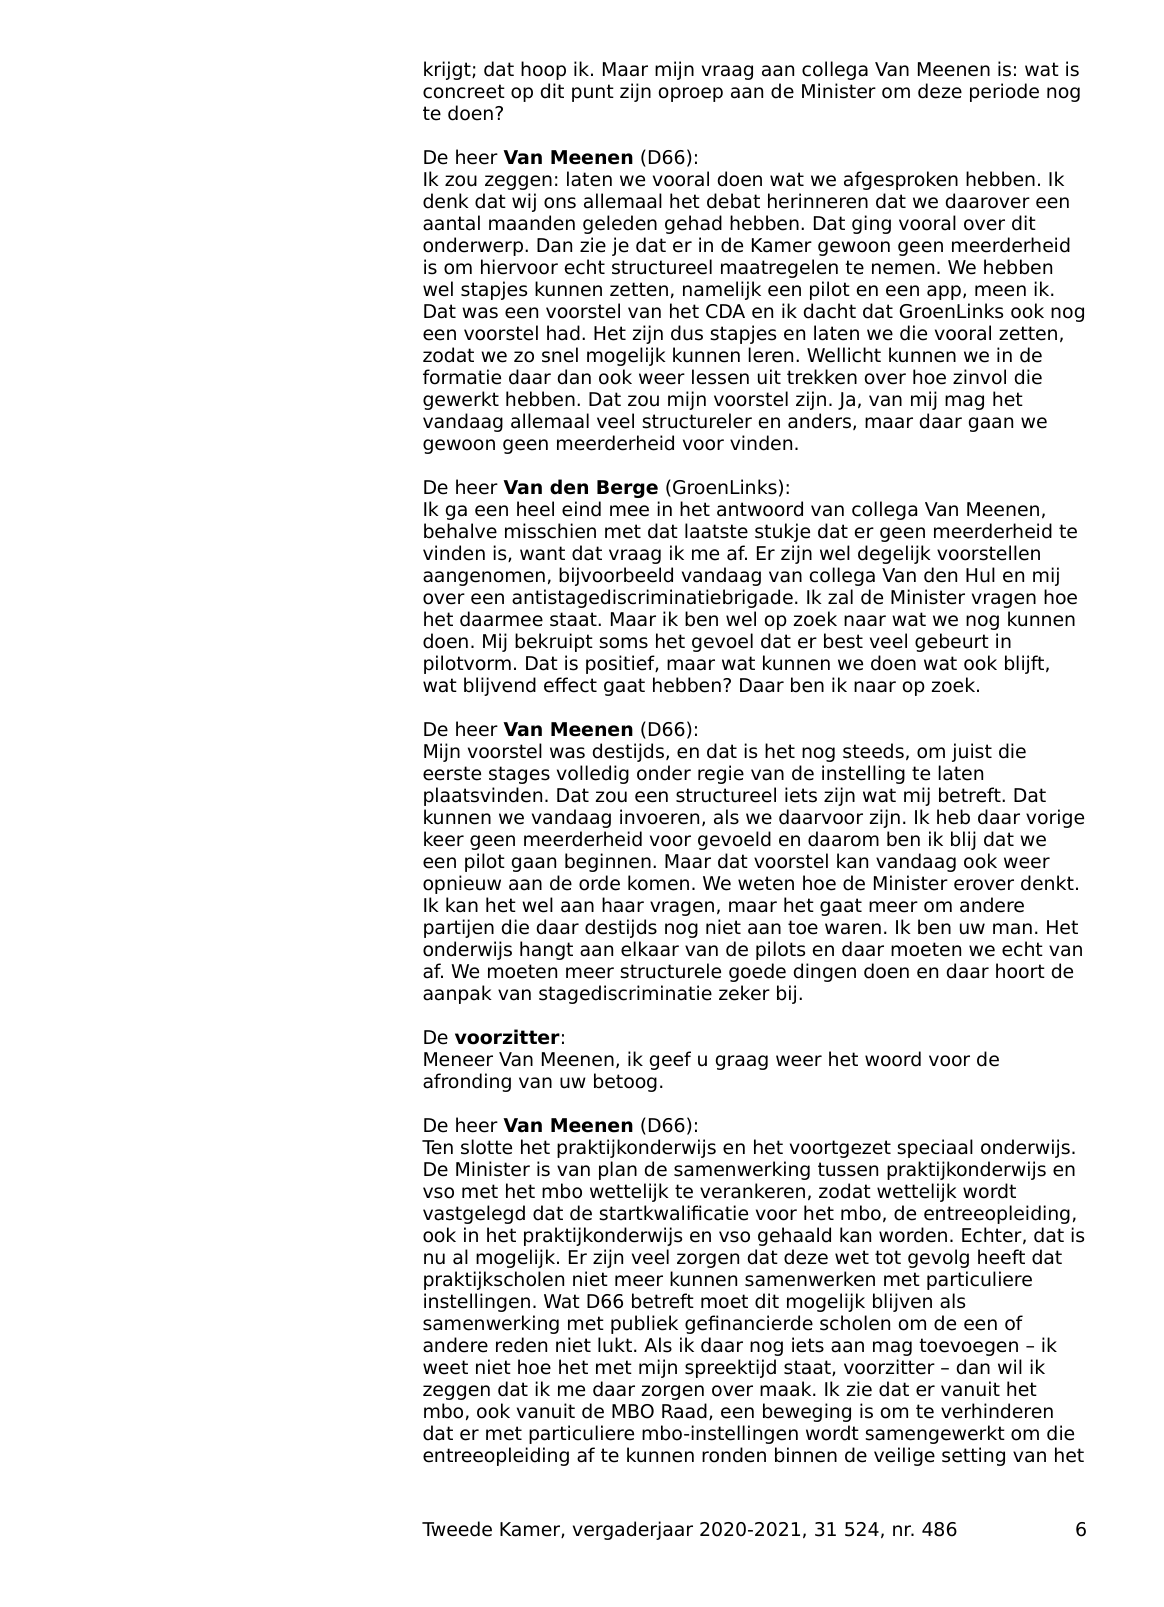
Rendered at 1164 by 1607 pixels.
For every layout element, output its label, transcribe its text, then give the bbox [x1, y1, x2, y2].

text De heer Van Meenen (D66): [422, 147, 1087, 169]
text Meneer Van Meenen, ik geef u graag weer het woord voor de afronding van uw betoog. [422, 1049, 1087, 1093]
text Mijn voorstel was destijds, en dat is het nog steeds, om juist die eerste stages volledig onder regie van de instelling te laten plaatsvinden. Dat zou een structureel iets zijn wat mij betreft. Dat kunnen we vandaag invoeren, als we daarvoor zijn. Ik heb daar vorige keer geen meerderheid voor gevoeld en daarom ben ik blij dat we een pilot gaan beginnen. Maar dat voorstel kan vandaag ook weer opnieuw aan de orde komen. We weten hoe de Minister erover denkt. Ik kan het wel aan haar vragen, maar het gaat meer om andere partijen die daar destijds nog niet aan toe waren. Ik ben uw man. Het onderwijs hangt aan elkaar van de pilots en daar moeten we echt van af. We moeten meer structurele goede dingen doen en daar hoort de aanpak van stagediscriminatie zeker bij. [422, 741, 1087, 1005]
text Ik ga een heel eind mee in het antwoord van collega Van Meenen, behalve misschien met dat laatste stukje dat er geen meerderheid te vinden is, want dat vraag ik me af. Er zijn wel degelijk voorstellen aangenomen, bijvoorbeeld vandaag van collega Van den Hul en mij over een antistagediscriminatiebrigade. Ik zal de Minister vragen hoe het daarmee staat. Maar ik ben wel op zoek naar wat we nog kunnen doen. Mij bekruipt soms het gevoel dat er best veel gebeurt in pilotvorm. Dat is positief, maar wat kunnen we doen wat ook blijft, wat blijvend effect gaat hebben? Daar ben ik naar op zoek. [422, 499, 1087, 697]
text De voorzitter: [422, 1027, 1087, 1049]
text Ten slotte het praktijkonderwijs en het voortgezet speciaal onderwijs. De Minister is van plan de samenwerking tussen praktijkonderwijs en vso met het mbo wettelijk te verankeren, zodat wettelijk wordt vastgelegd dat de startkwalificatie voor het mbo, de entreeopleiding, ook in het praktijkonderwijs en vso gehaald kan worden. Echter, dat is nu al mogelijk. Er zijn veel zorgen dat deze wet tot gevolg heeft dat praktijkscholen niet meer kunnen samenwerken met particuliere instellingen. Wat D66 betreft moet dit mogelijk blijven als samenwerking met publiek gefinancierde scholen om de een of andere reden niet lukt. Als ik daar nog iets aan mag toevoegen – ik weet niet hoe het met mijn spreektijd staat, voorzitter – dan wil ik zeggen dat ik me daar zorgen over maak. Ik zie dat er vanuit het mbo, ook vanuit de MBO Raad, een beweging is om te verhinderen dat er met particuliere mbo-instellingen wordt samengewerkt om die entreeopleiding af te kunnen ronden binnen de veilige setting van het [422, 1137, 1087, 1467]
text De heer Van den Berge (GroenLinks): [422, 477, 1087, 499]
text Ik zou zeggen: laten we vooral doen wat we afgesproken hebben. Ik denk dat wij ons allemaal het debat herinneren dat we daarover een aantal maanden geleden gehad hebben. Dat ging vooral over dit onderwerp. Dan zie je dat er in de Kamer gewoon geen meerderheid is om hiervoor echt structureel maatregelen te nemen. We hebben wel stapjes kunnen zetten, namelijk een pilot en een app, meen ik. Dat was een voorstel van het CDA en ik dacht dat GroenLinks ook nog een voorstel had. Het zijn dus stapjes en laten we die vooral zetten, zodat we zo snel mogelijk kunnen leren. Wellicht kunnen we in de formatie daar dan ook weer lessen uit trekken over hoe zinvol die gewerkt hebben. Dat zou mijn voorstel zijn. Ja, van mij mag het vandaag allemaal veel structureler en anders, maar daar gaan we gewoon geen meerderheid voor vinden. [422, 169, 1087, 455]
text De heer Van Meenen (D66): [422, 719, 1087, 741]
text krijgt; dat hoop ik. Maar mijn vraag aan collega Van Meenen is: wat is concreet op dit punt zijn oproep aan de Minister om deze periode nog te doen? [422, 59, 1087, 125]
text De heer Van Meenen (D66): [422, 1115, 1087, 1137]
